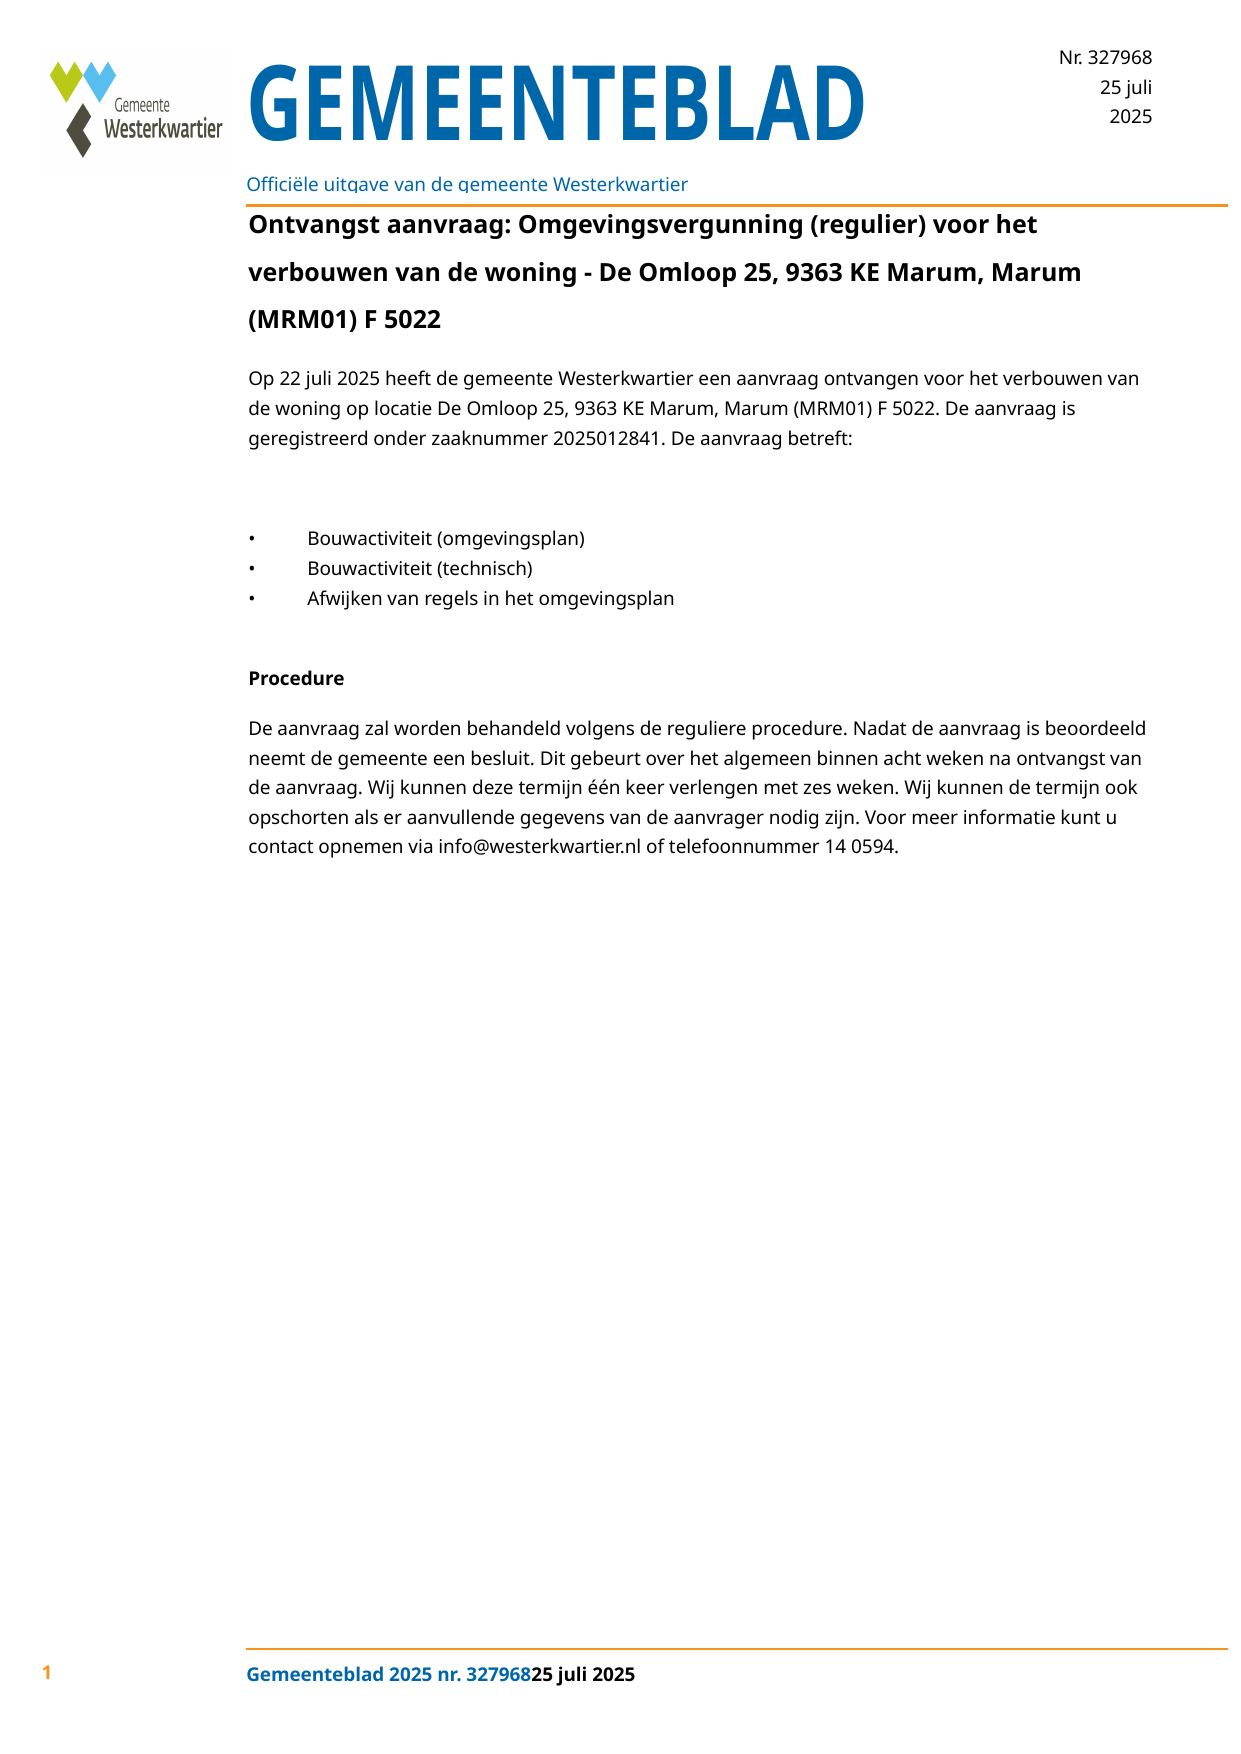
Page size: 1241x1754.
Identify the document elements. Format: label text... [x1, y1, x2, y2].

picture [41, 47, 231, 172]
text Procedure [248, 665, 1152, 690]
text Ontvangst aanvraag: Omgevingsvergunning (regulier) voor het verbouwen van de woning - De Omloop 25, 9363 KE Marum, Marum (MRM01) F 5022 [248, 207, 1152, 336]
list Bouwactiviteit (technisch) [248, 555, 1152, 581]
text Op 22 juli 2025 heeft de gemeente Westerkwartier een aanvraag ontvangen voor het verbouwen van de woning op locatie De Omloop 25, 9363 KE Marum, Marum (MRM01) F 5022. De aanvraag is geregistreerd onder zaaknummer 2025012841. De aanvraag betreft: [248, 366, 1152, 450]
list Afwijken van regels in het omgevingsplan [248, 585, 1152, 610]
text De aanvraag zal worden behandeld volgens de reguliere procedure. Nadat de aanvraag is beoordeeld neemt de gemeente een besluit. Dit gebeurt over het algemeen binnen acht weken na ontvangst van de aanvraag. Wij kunnen deze termijn één keer verlengen met zes weken. Wij kunnen de termijn ook opschorten als er aanvullende gegevens van de aanvrager nodig zijn. Voor meer informatie kunt u contact opnemen via info@westerkwartier.nl of telefoonnummer 14 0594. [248, 715, 1152, 859]
list Bouwactiviteit (omgevingsplan) [248, 526, 1152, 551]
